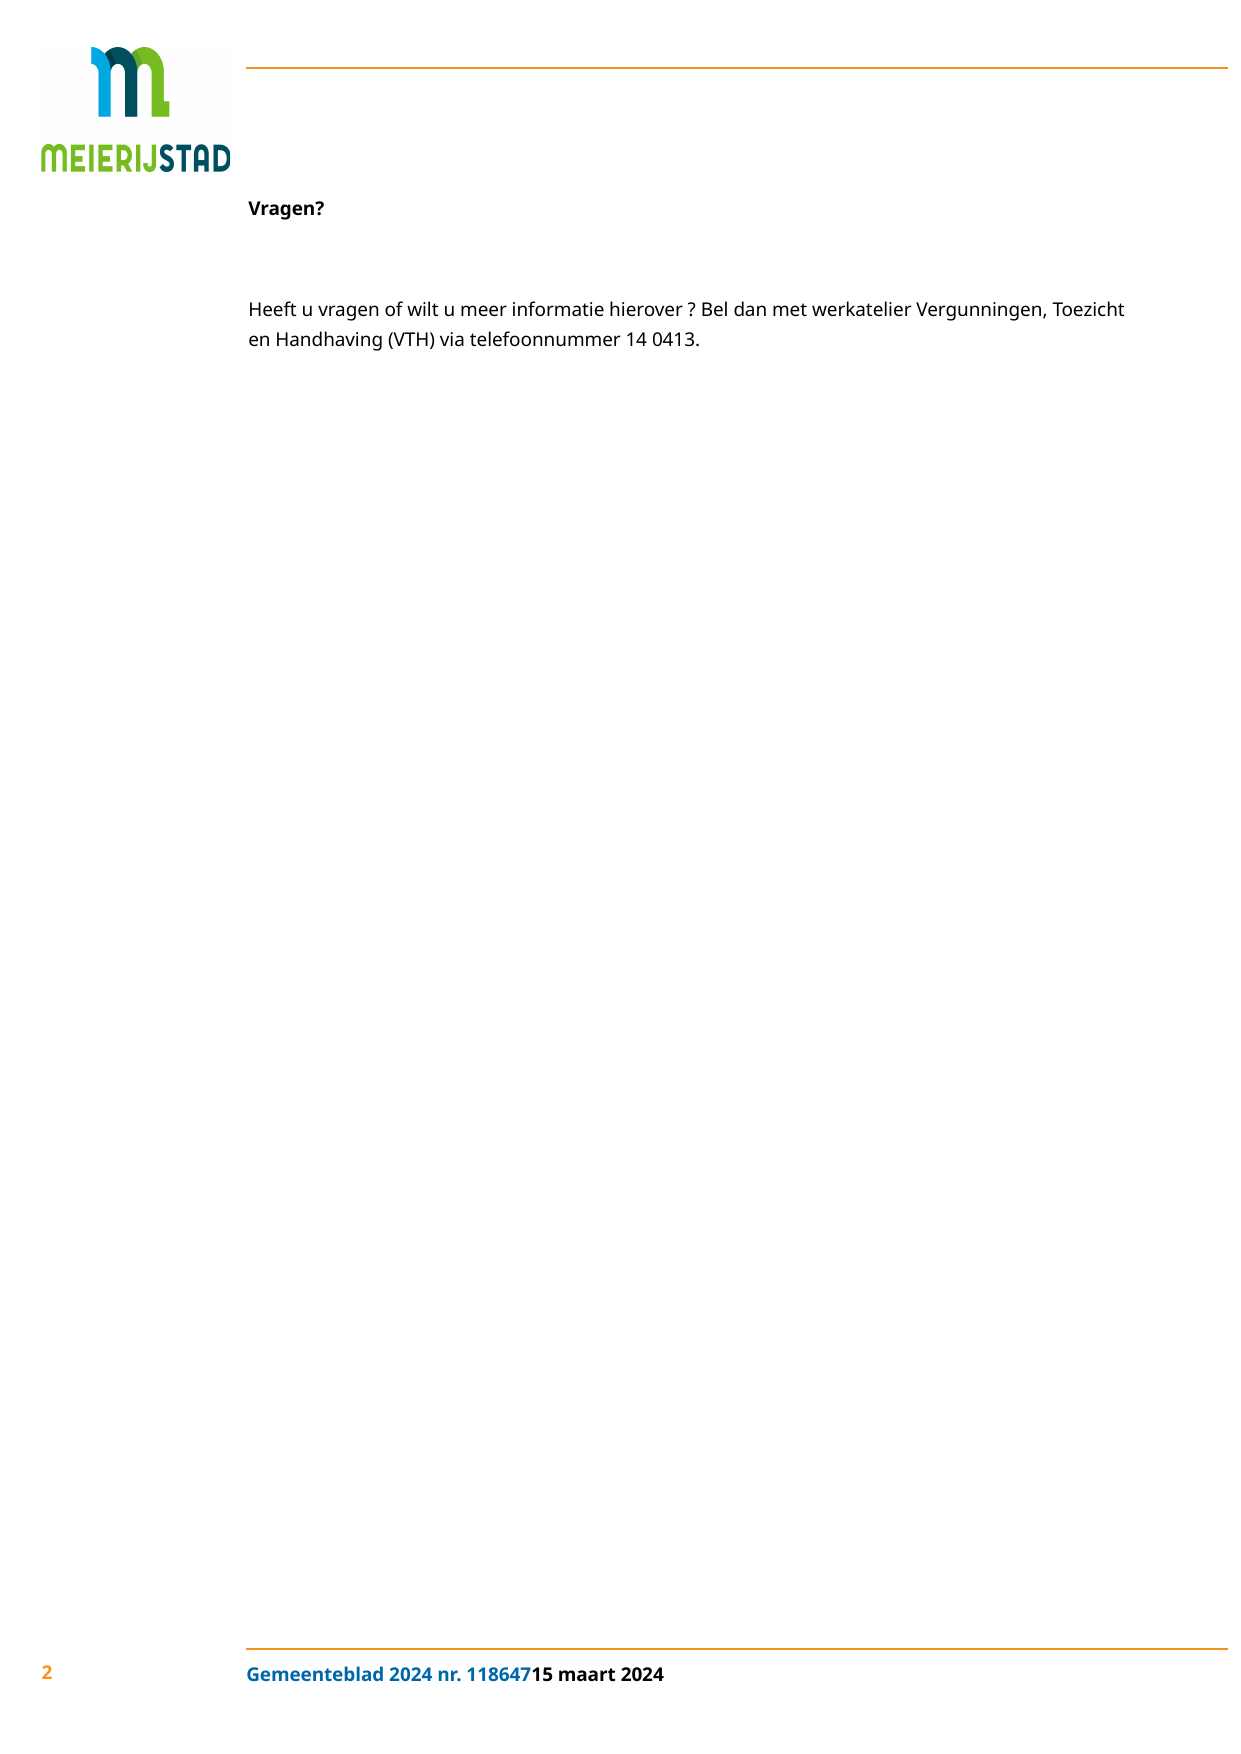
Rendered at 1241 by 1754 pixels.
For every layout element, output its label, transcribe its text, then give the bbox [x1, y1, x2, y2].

picture [41, 47, 231, 172]
text Heeft u vragen of wilt u meer informatie hierover ? Bel dan met werkatelier Vergunningen, Toezicht en Handhaving (VTH) via telefoonnummer 14 0413. [248, 296, 1152, 352]
text Vragen? [248, 196, 1152, 221]
